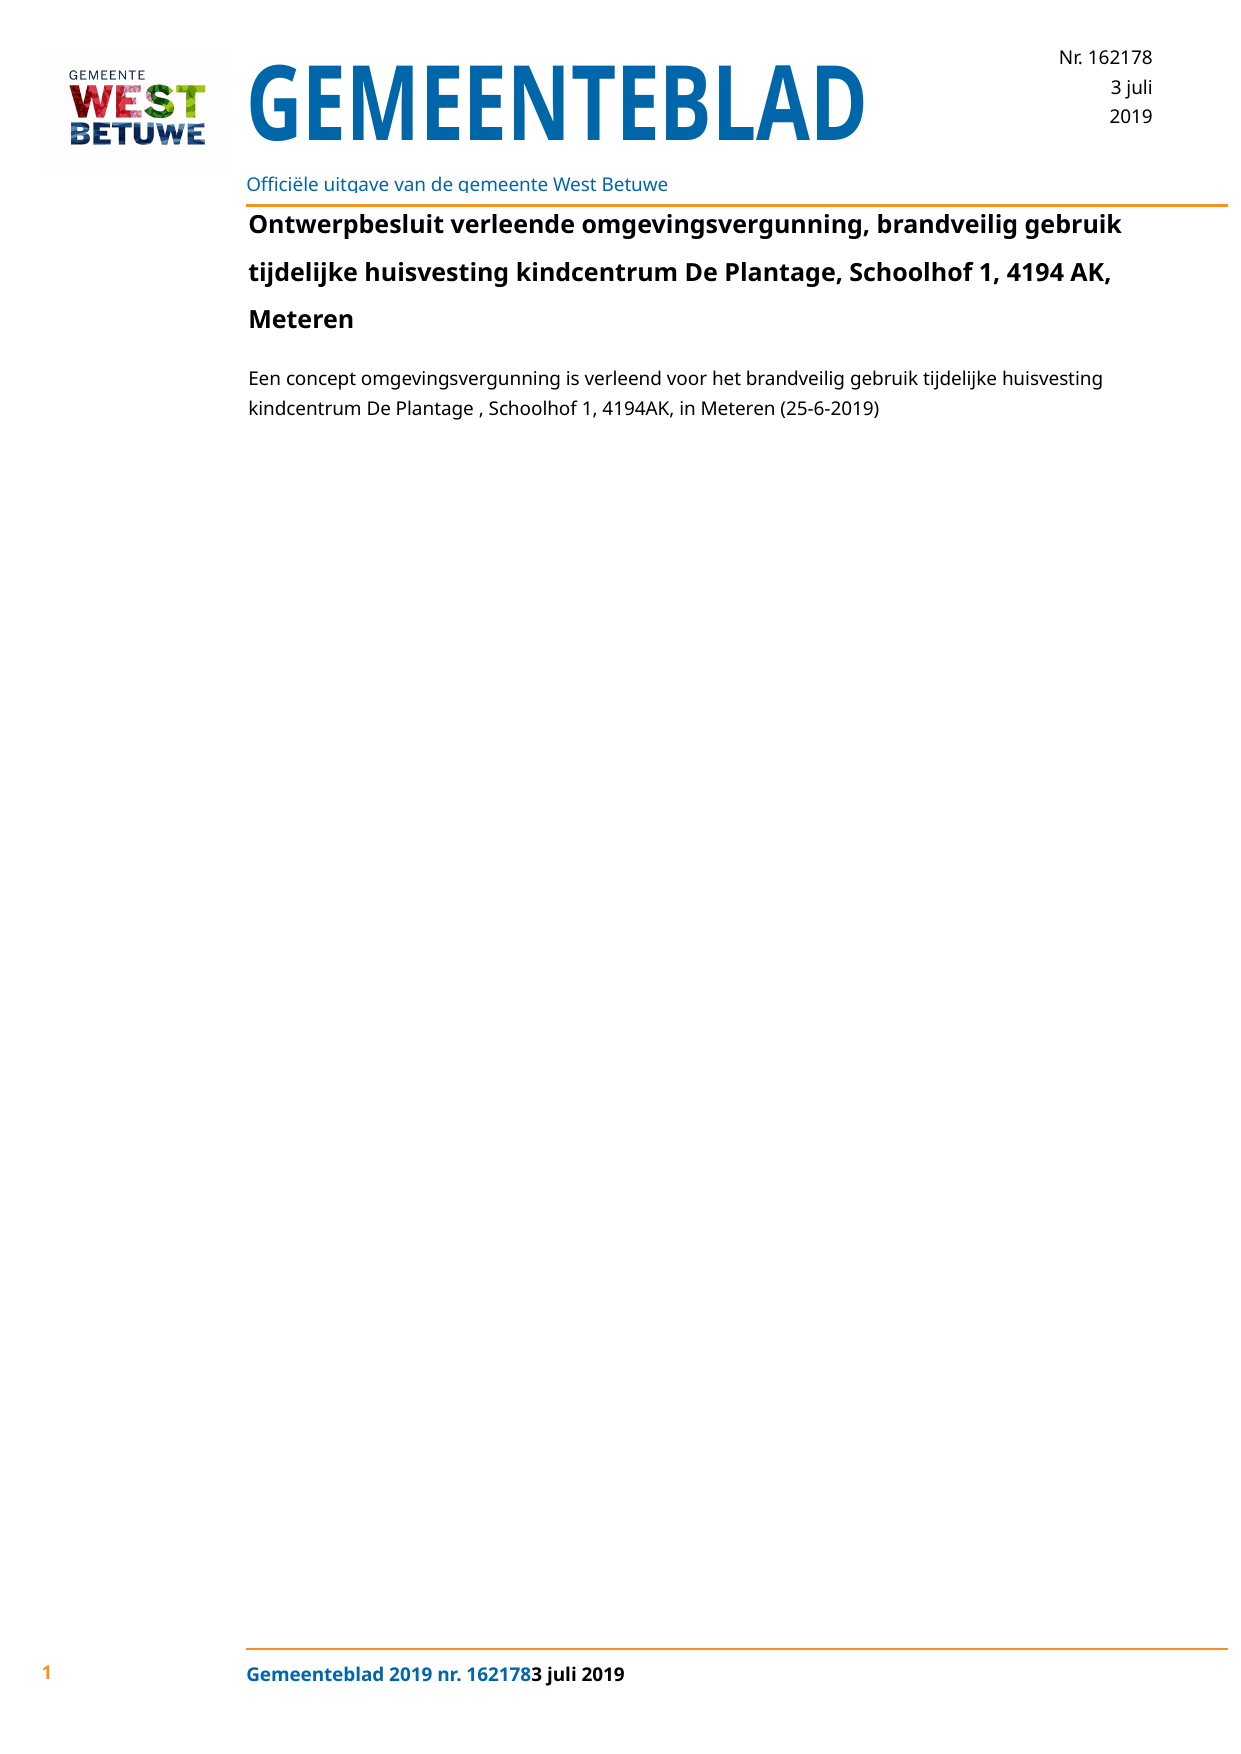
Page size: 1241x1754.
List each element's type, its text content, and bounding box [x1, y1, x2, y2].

text Ontwerpbesluit verleende omgevingsvergunning, brandveilig gebruik tijdelijke huisvesting kindcentrum De Plantage, Schoolhof 1, 4194 AK, Meteren [248, 207, 1152, 336]
table_header Een concept omgevingsvergunning is verleend voor het brandveilig gebruik tijdelijke huisvesting kindcentrum De Plantage , Schoolhof 1, 4194AK, in Meteren (25-6-2019) [248, 366, 1152, 421]
picture [41, 47, 231, 172]
